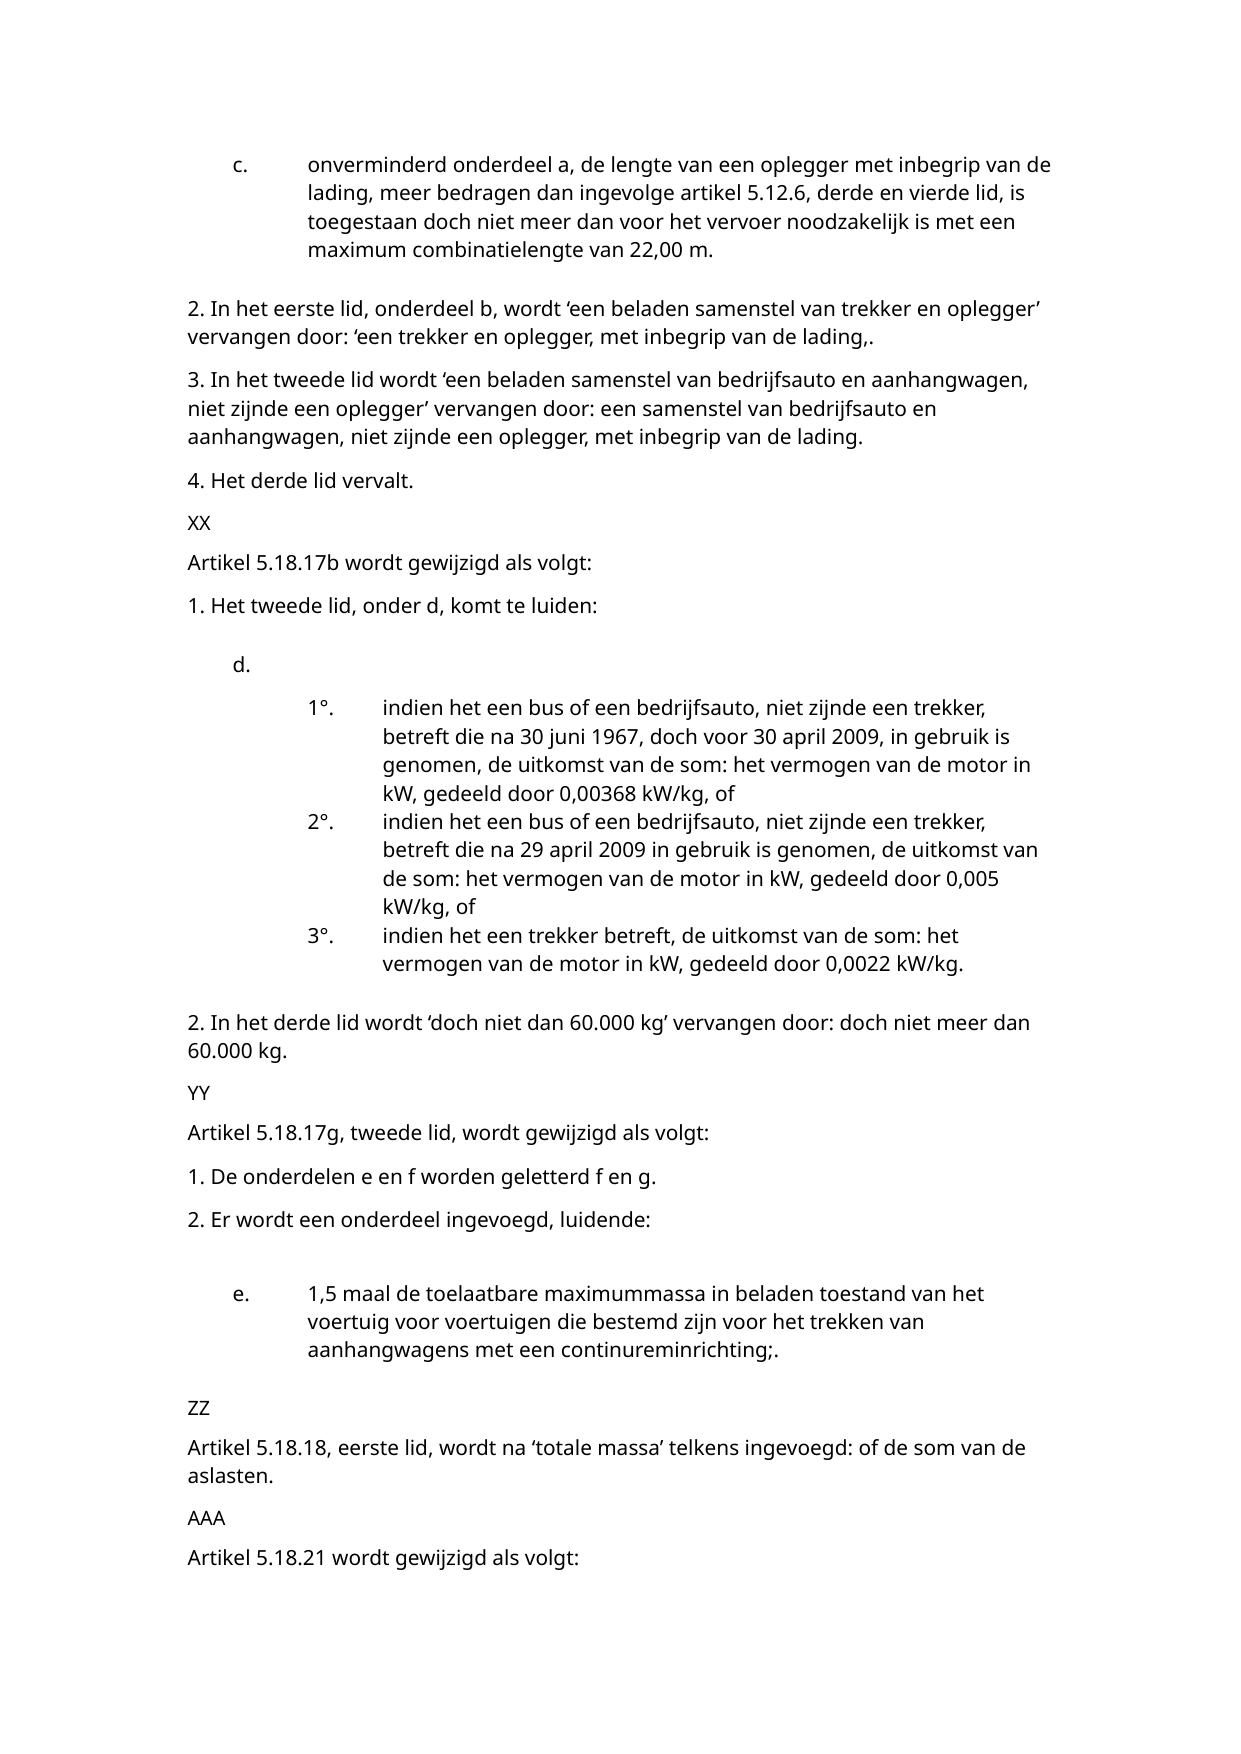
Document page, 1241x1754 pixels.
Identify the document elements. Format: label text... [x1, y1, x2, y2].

text Artikel 5.18.17g, tweede lid, wordt gewijzigd als volgt: [187, 1118, 1053, 1147]
text 2. In het eerste lid, onderdeel b, wordt ‘een beladen samenstel van trekker en oplegger’ vervangen door: ‘een trekker en oplegger, met inbegrip van de lading,. [187, 294, 1053, 351]
list 1,5 maal de toelaatbare maximummassa in beladen toestand van het voertuig voor voertuigen die bestemd zijn voor het trekken van aanhangwagens met een continureminrichting;. [232, 1279, 1053, 1364]
text Artikel 5.18.18, eerste lid, wordt na ‘totale massa’ telkens ingevoegd: of de som van de aslasten. [187, 1433, 1053, 1490]
text Artikel 5.18.17b wordt gewijzigd als volgt: [187, 548, 1053, 577]
list indien het een bus of een bedrijfsauto, niet zijnde een trekker, betreft die na 29 april 2009 in gebruik is genomen, de uitkomst van de som: het vermogen van de motor in kW, gedeeld door 0,005 kW/kg, of [307, 807, 1053, 921]
text 3. In het tweede lid wordt ‘een beladen samenstel van bedrijfsauto en aanhangwagen, niet zijnde een oplegger’ vervangen door: een samenstel van bedrijfsauto en aanhangwagen, niet zijnde een oplegger, met inbegrip van de lading. [187, 366, 1053, 451]
text YY [187, 1080, 1053, 1107]
text 4. Het derde lid vervalt. [187, 466, 1053, 494]
list indien het een bus of een bedrijfsauto, niet zijnde een trekker, betreft die na 30 juni 1967, doch voor 30 april 2009, in gebruik is genomen, de uitkomst van de som: het vermogen van de motor in kW, gedeeld door 0,00368 kW/kg, of [307, 693, 1053, 807]
text 2. In het derde lid wordt ‘doch niet dan 60.000 kg’ vervangen door: doch niet meer dan 60.000 kg. [187, 1008, 1053, 1065]
text 1. De onderdelen e en f worden geletterd f en g. [187, 1162, 1053, 1190]
text 2. Er wordt een onderdeel ingevoegd, luidende: [187, 1205, 1053, 1234]
text Artikel 5.18.21 wordt gewijzigd als volgt: [187, 1543, 1053, 1572]
list onverminderd onderdeel a, de lengte van een oplegger met inbegrip van de lading, meer bedragen dan ingevolge artikel 5.12.6, derde en vierde lid, is toegestaan doch niet meer dan voor het vervoer noodzakelijk is met een maximum combinatielengte van 22,00 m. [232, 150, 1053, 264]
text ZZ [187, 1394, 1053, 1421]
text 1. Het tweede lid, onder d, komt te luiden: [187, 592, 1053, 620]
text XX [187, 509, 1053, 536]
list indien het een trekker betreft, de uitkomst van de som: het vermogen van de motor in kW, gedeeld door 0,0022 kW/kg. [307, 921, 1053, 978]
text AAA [187, 1505, 1053, 1532]
